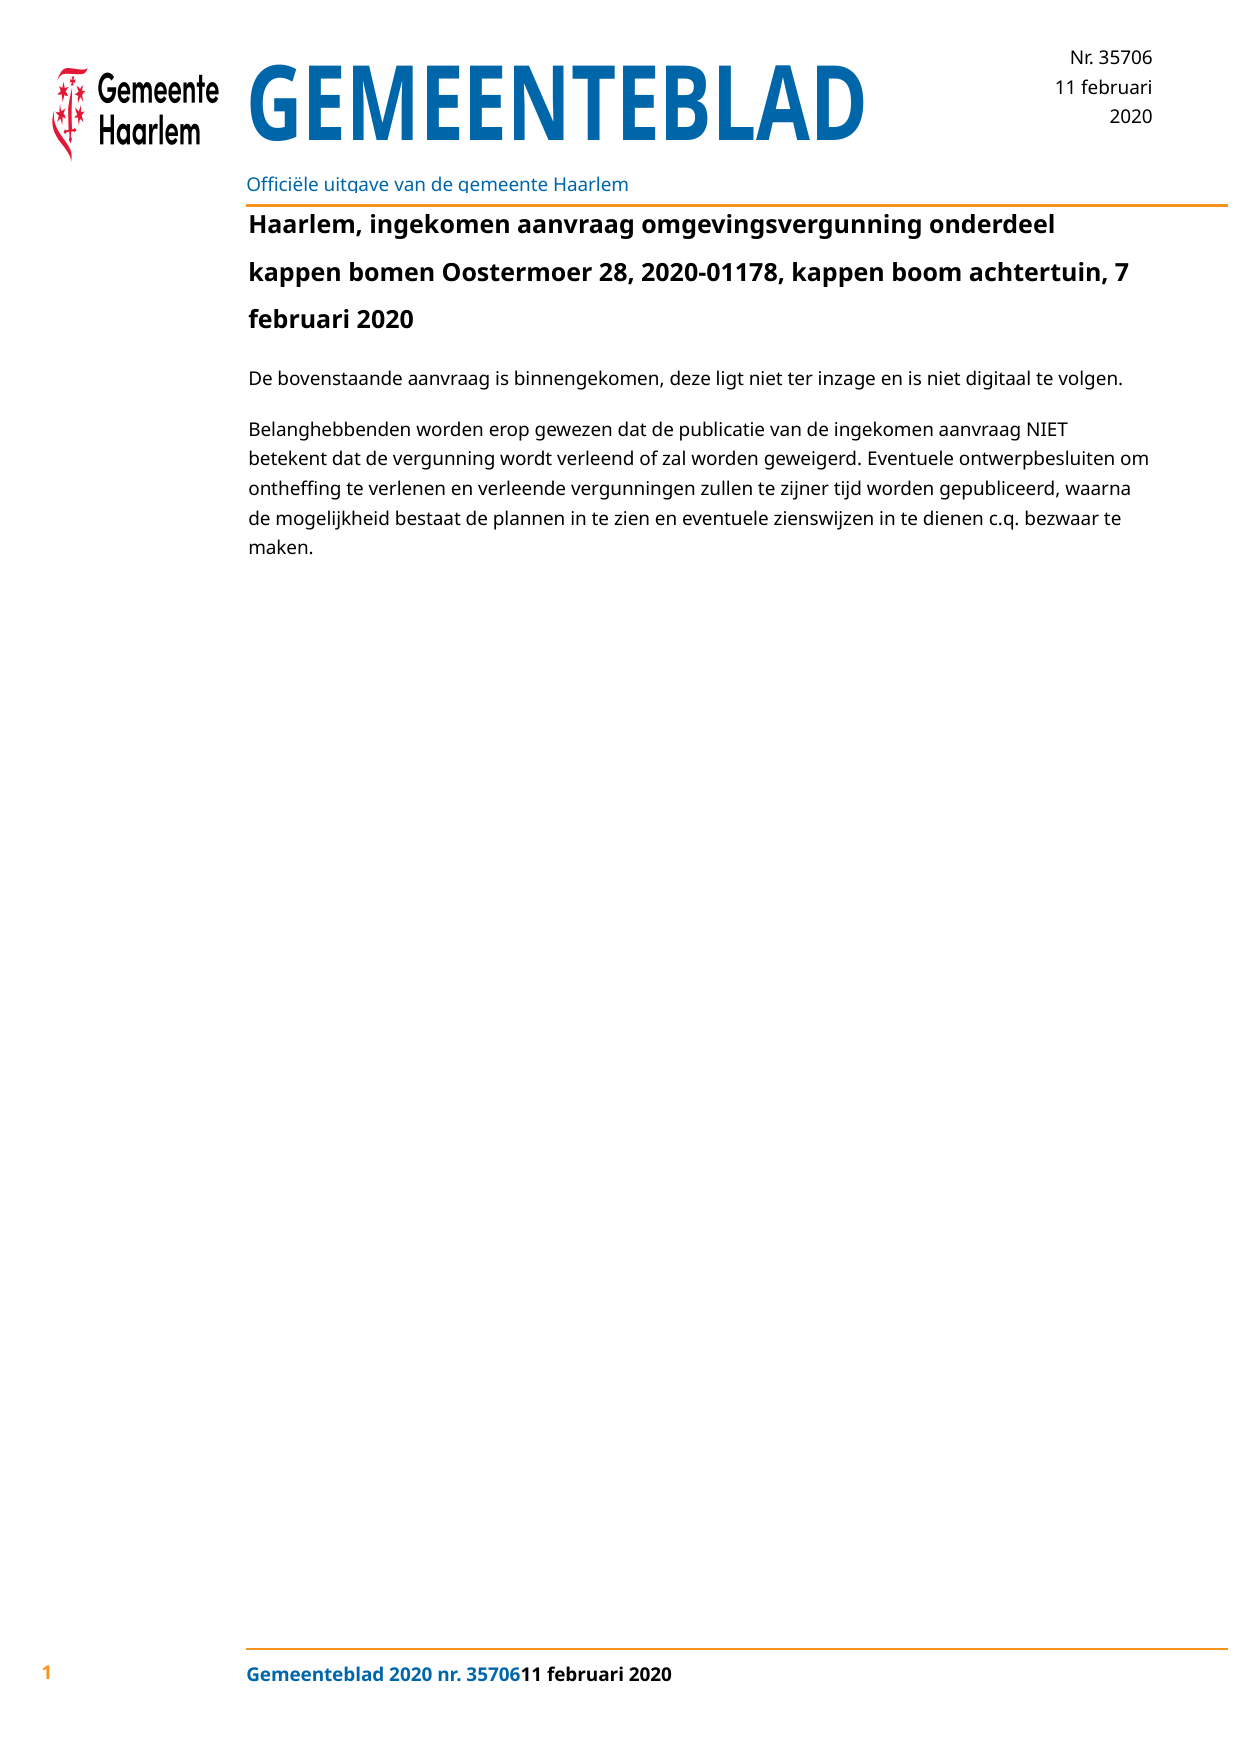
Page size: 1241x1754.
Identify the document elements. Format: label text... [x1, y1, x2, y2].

picture [41, 47, 231, 172]
text Belanghebbenden worden erop gewezen dat de publicatie van de ingekomen aanvraag NIET betekent dat de vergunning wordt verleend of zal worden geweigerd. Eventuele ontwerpbesluiten om ontheffing te verlenen en verleende vergunningen zullen te zijner tijd worden gepubliceerd, waarna de mogelijkheid bestaat de plannen in te zien en eventuele zienswijzen in te dienen c.q. bezwaar te maken. [248, 416, 1152, 560]
text De bovenstaande aanvraag is binnengekomen, deze ligt niet ter inzage en is niet digitaal te volgen. [248, 366, 1152, 391]
text Haarlem, ingekomen aanvraag omgevingsvergunning onderdeel kappen bomen Oostermoer 28, 2020-01178, kappen boom achtertuin, 7 februari 2020 [248, 207, 1152, 336]
